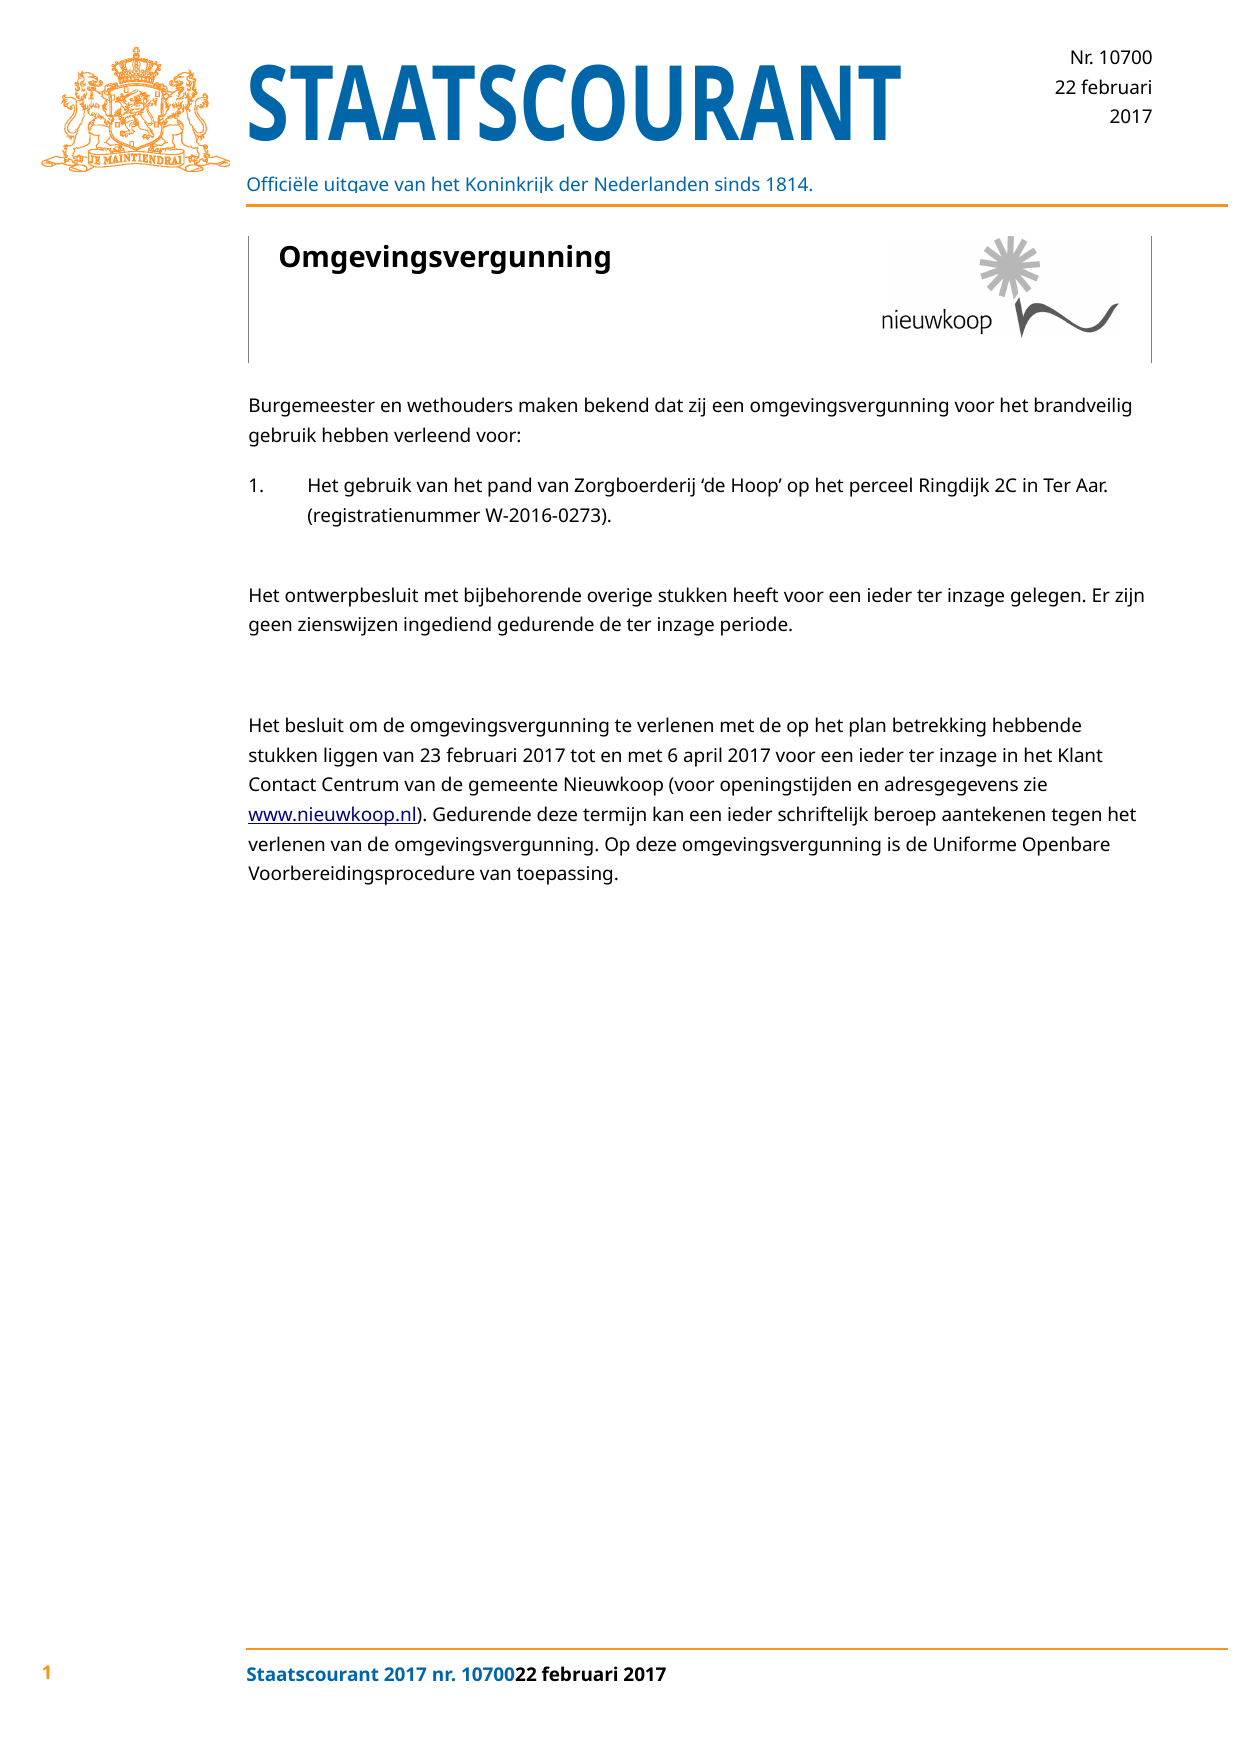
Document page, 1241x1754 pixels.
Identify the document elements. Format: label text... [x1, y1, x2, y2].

text Burgemeester en wethouders maken bekend dat zij een omgevingsvergunning voor het brandveilig gebruik hebben verleend voor: [248, 392, 1152, 448]
list Het gebruik van het pand van Zorgboerderij ‘de Hoop’ op het perceel Ringdijk 2C in Ter Aar. (registratienummer W-2016-0273). [248, 472, 1152, 528]
text Het besluit om de omgevingsvergunning te verlenen met de op het plan betrekking hebbende stukken liggen van 23 februari 2017 tot en met 6 april 2017 voor een ieder ter inzage in het Klant Contact Centrum van de gemeente Nieuwkoop (voor openingstijden en adresgegevens zie www.nieuwkoop.nl). Gedurende deze termijn kan een ieder schriftelijk beroep aantekenen tegen het verlenen van de omgevingsvergunning. Op deze omgevingsvergunning is de Uniforme Openbare Voorbereidingsprocedure van toepassing. [248, 712, 1152, 886]
picture [882, 236, 1119, 338]
text Het ontwerpbesluit met bijbehorende overige stukken heeft voor een ieder ter inzage gelegen. Er zijn geen zienswijzen ingediend gedurende de ter inzage periode. [248, 582, 1152, 637]
table_header [850, 236, 1151, 363]
table_header Omgevingsvergunning [249, 236, 850, 363]
picture [41, 47, 231, 172]
